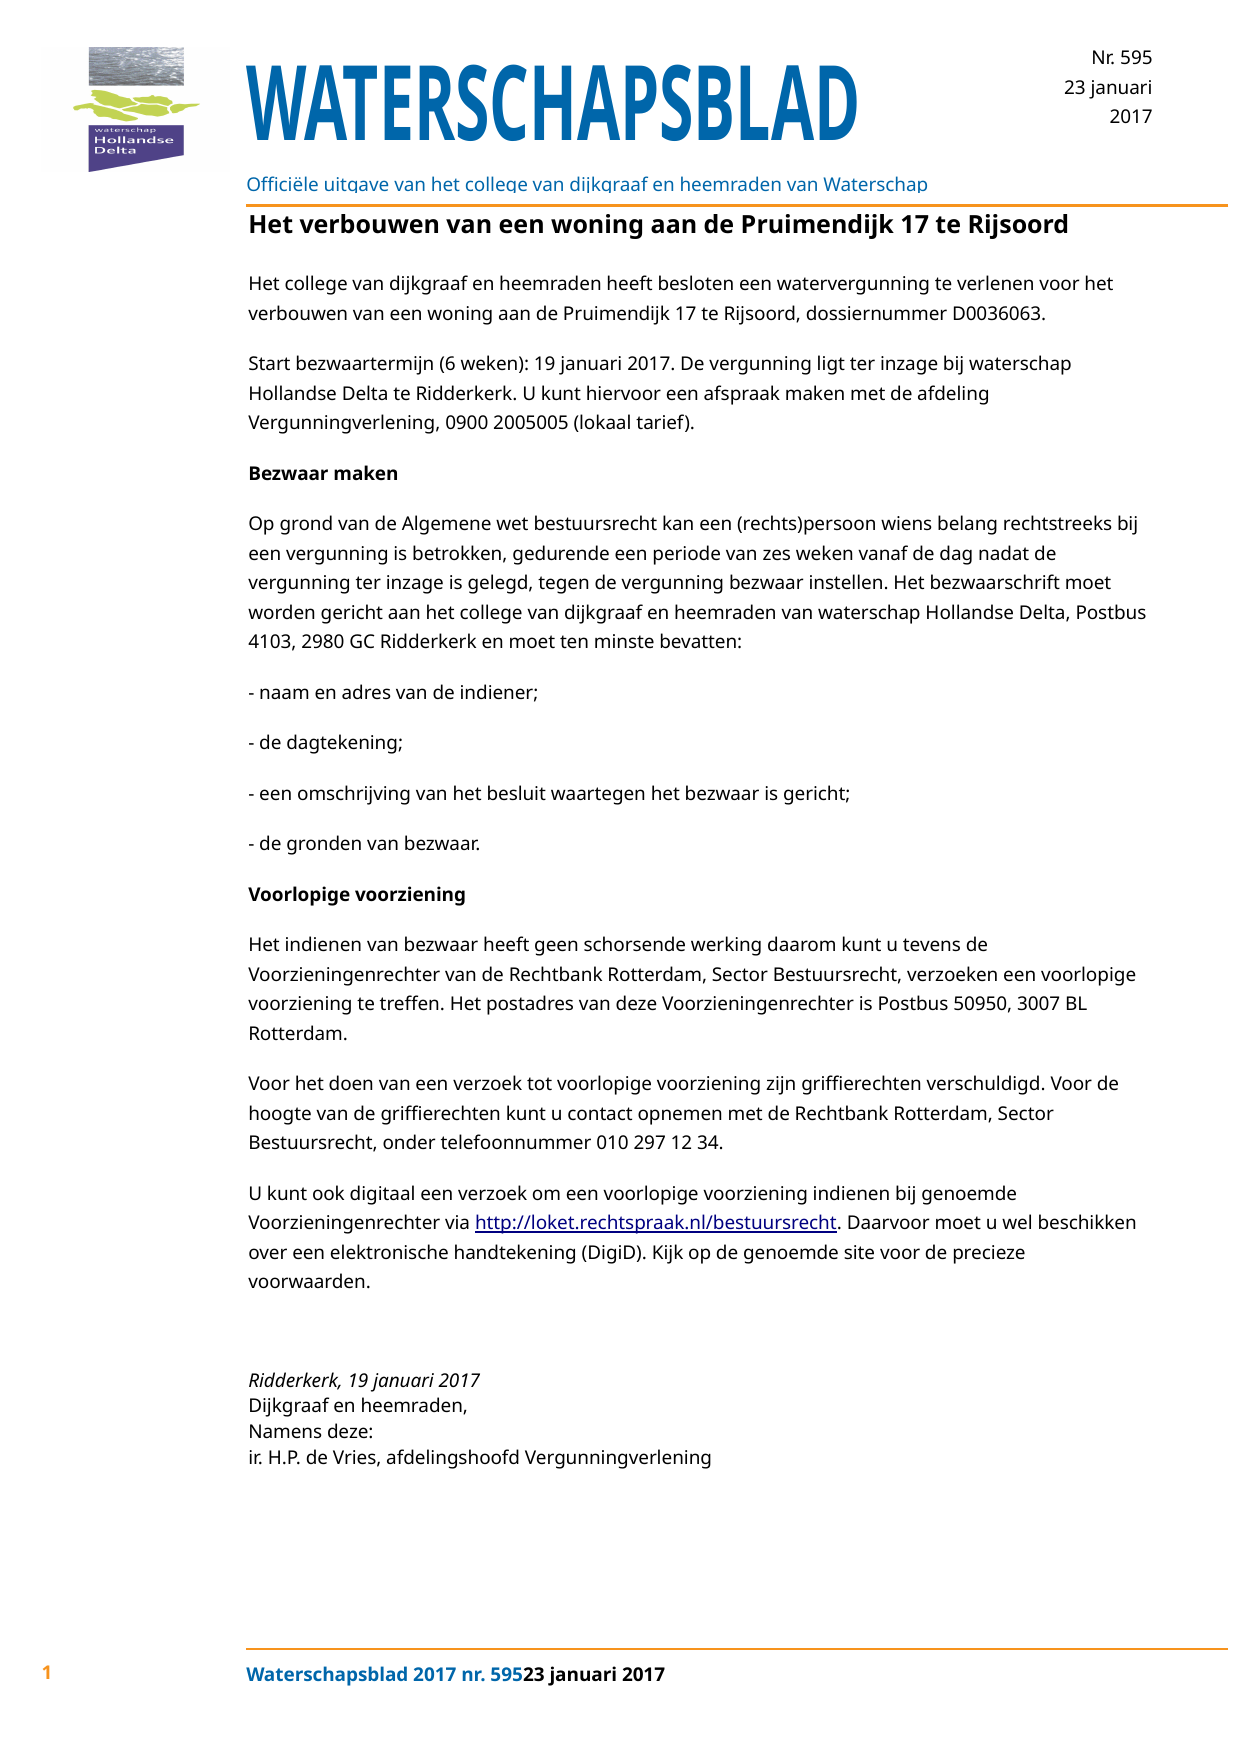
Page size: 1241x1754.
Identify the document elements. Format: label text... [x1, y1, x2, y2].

text Voor het doen van een verzoek tot voorlopige voorziening zijn griffierechten verschuldigd. Voor de hoogte van de griffierechten kunt u contact opnemen met de Rechtbank Rotterdam, Sector Bestuursrecht, onder telefoonnummer 010 297 12 34. [248, 1070, 1152, 1155]
text - naam en adres van de indiener; [248, 679, 1152, 705]
text Start bezwaartermijn (6 weken): 19 januari 2017. De vergunning ligt ter inzage bij waterschap Hollandse Delta te Ridderkerk. U kunt hiervoor een afspraak maken met de afdeling Vergunningverlening, 0900 2005005 (lokaal tarief). [248, 350, 1152, 435]
text Het college van dijkgraaf en heemraden heeft besloten een watervergunning te verlenen voor het verbouwen van een woning aan de Pruimendijk 17 te Rijsoord, dossiernummer D0036063. [248, 270, 1152, 326]
text - een omschrijving van het besluit waartegen het bezwaar is gericht; [248, 780, 1152, 806]
text ir. H.P. de Vries, afdelingshoofd Vergunningverlening [248, 1444, 1152, 1470]
text Voorlopige voorziening [248, 881, 1152, 906]
text - de gronden van bezwaar. [248, 830, 1152, 856]
text Het indienen van bezwaar heeft geen schorsende werking daarom kunt u tevens de Voorzieningenrechter van de Rechtbank Rotterdam, Sector Bestuursrecht, verzoeken een voorlopige voorziening te treffen. Het postadres van deze Voorzieningenrechter is Postbus 50950, 3007 BL Rotterdam. [248, 931, 1152, 1046]
text - de dagtekening; [248, 729, 1152, 755]
picture [41, 47, 231, 172]
text U kunt ook digitaal een verzoek om een voorlopige voorziening indienen bij genoemde Voorzieningenrechter via http://loket.rechtspraak.nl/bestuursrecht. Daarvoor moet u wel beschikken over een elektronische handtekening (DigiD). Kijk op de genoemde site voor de precieze voorwaarden. [248, 1180, 1152, 1294]
text Ridderkerk, 19 januari 2017 [248, 1367, 1152, 1393]
text Op grond van de Algemene wet bestuursrecht kan een (rechts)persoon wiens belang rechtstreeks bij een vergunning is betrokken, gedurende een periode van zes weken vanaf de dag nadat de vergunning ter inzage is gelegd, tegen de vergunning bezwaar instellen. Het bezwaarschrift moet worden gericht aan het college van dijkgraaf en heemraden van waterschap Hollandse Delta, Postbus 4103, 2980 GC Ridderkerk en moet ten minste bevatten: [248, 510, 1152, 654]
text Het verbouwen van een woning aan de Pruimendijk 17 te Rijsoord [248, 207, 1152, 241]
text Namens deze: [248, 1418, 1152, 1444]
text Dijkgraaf en heemraden, [248, 1393, 1152, 1418]
text Bezwaar maken [248, 460, 1152, 486]
